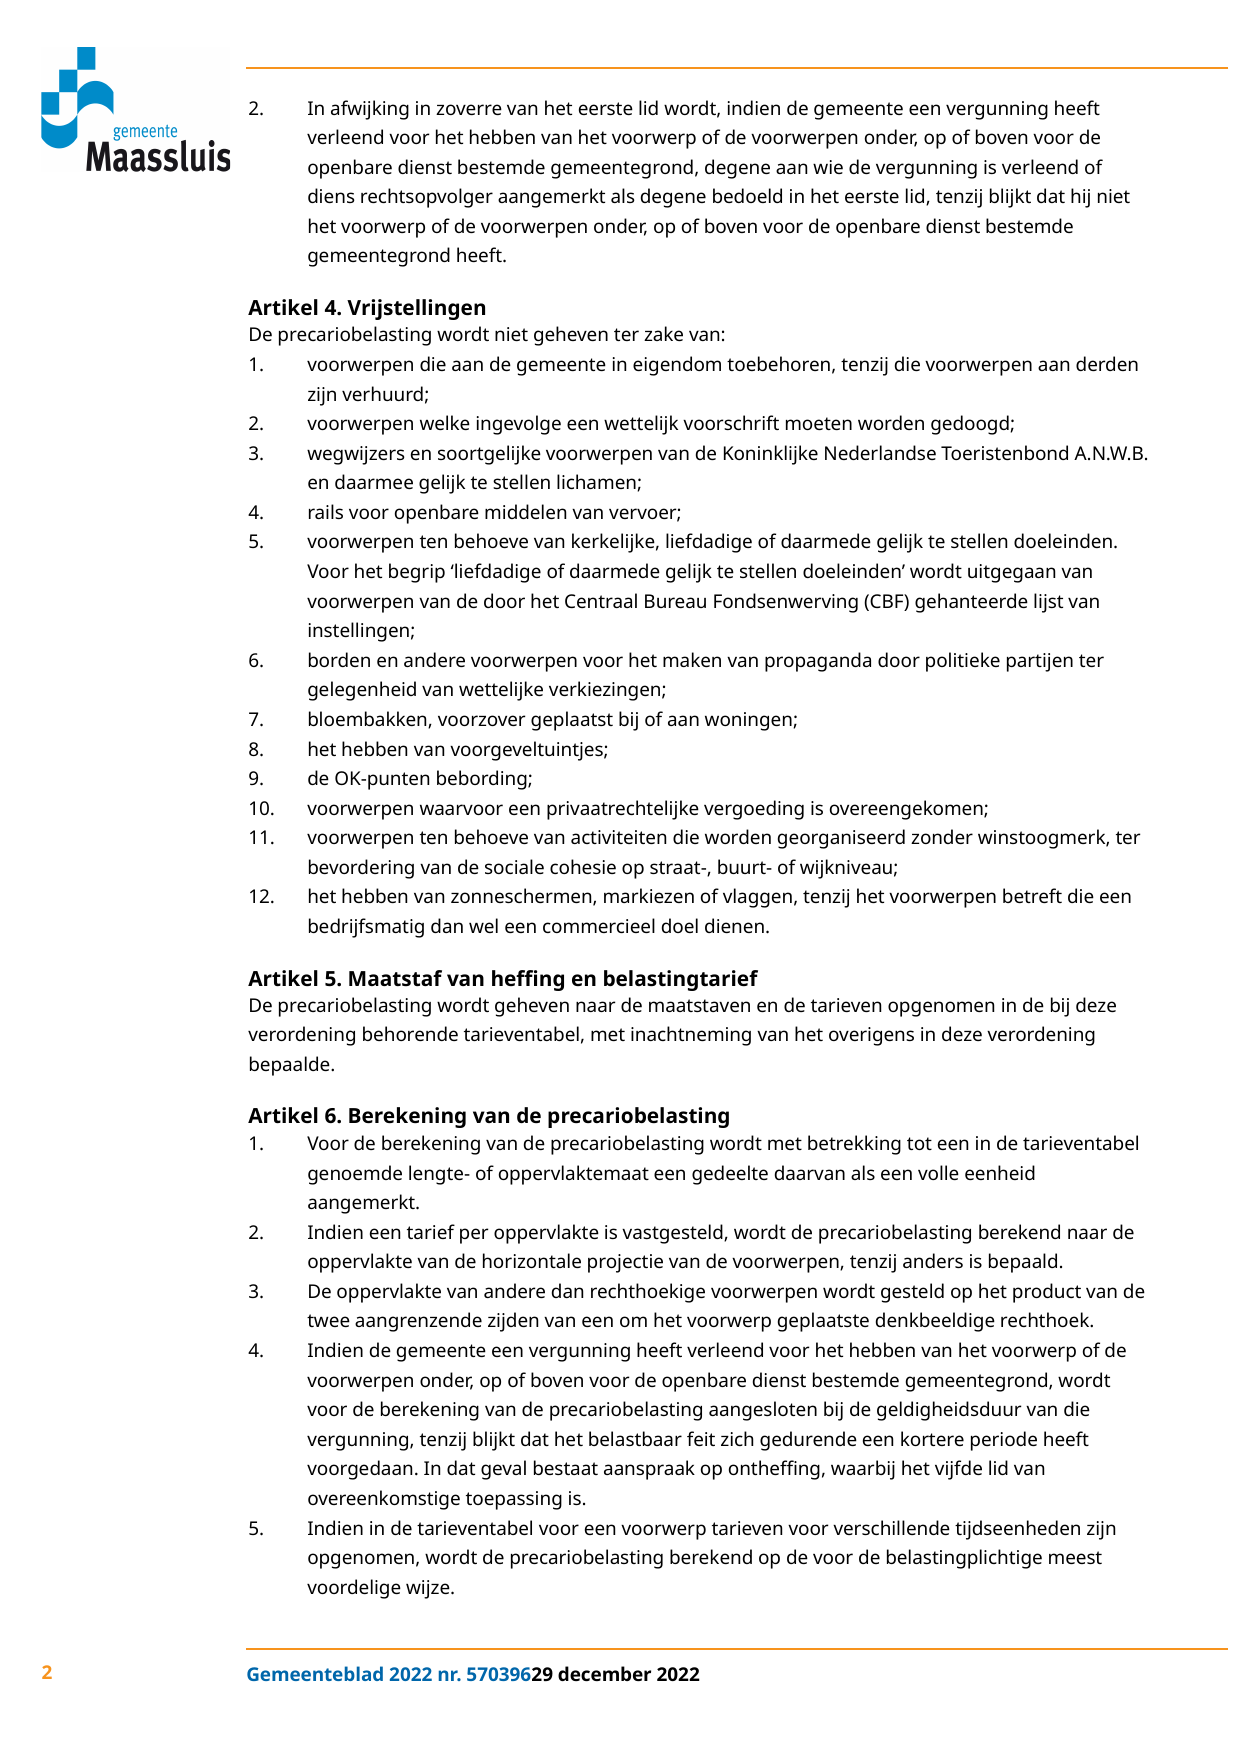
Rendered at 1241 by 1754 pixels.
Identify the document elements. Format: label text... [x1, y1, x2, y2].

list het hebben van voorgeveltuintjes; [248, 736, 1152, 761]
picture [41, 47, 77, 92]
list In afwijking in zoverre van het eerste lid wordt, indien de gemeente een vergunning heeft verleend voor het hebben van het voorwerp of de voorwerpen onder, op of boven voor de openbare dienst bestemde gemeentegrond, degene aan wie de vergunning is verleend of diens rechtsopvolger aangemerkt als degene bedoeld in het eerste lid, tenzij blijkt dat hij niet het voorwerp of de voorwerpen onder, op of boven voor de openbare dienst bestemde gemeentegrond heeft. [248, 95, 1152, 268]
list het hebben van zonneschermen, markiezen of vlaggen, tenzij het voorwerpen betreft die een bedrijfsmatig dan wel een commercieel doel dienen. [248, 884, 1152, 939]
list bloembakken, voorzover geplaatst bij of aan woningen; [248, 706, 1152, 732]
list wegwijzers en soortgelijke voorwerpen van de Koninklijke Nederlandse Toeristenbond A.N.W.B. en daarmee gelijk te stellen lichamen; [248, 440, 1152, 495]
list De oppervlakte van andere dan rechthoekige voorwerpen wordt gesteld op het product van de twee aangrenzende zijden van een om het voorwerp geplaatste denkbeeldige rechthoek. [248, 1278, 1152, 1333]
list borden en andere voorwerpen voor het maken van propaganda door politieke partijen ter gelegenheid van wettelijke verkiezingen; [248, 647, 1152, 702]
list voorwerpen ten behoeve van activiteiten die worden georganiseerd zonder winstoogmerk, ter bevordering van de sociale cohesie op straat-, buurt- of wijkniveau; [248, 824, 1152, 880]
text De precariobelasting wordt niet geheven ter zake van: [248, 322, 1152, 347]
list Indien in de tarieventabel voor een voorwerp tarieven voor verschillende tijdseenheden zijn opgenomen, wordt de precariobelasting berekend op de voor de belastingplichtige meest voordelige wijze. [248, 1515, 1152, 1599]
text Artikel 4. Vrijstellingen [248, 293, 1152, 322]
list voorwerpen die aan de gemeente in eigendom toebehoren, tenzij die voorwerpen aan derden zijn verhuurd; [248, 351, 1152, 406]
text De precariobelasting wordt geheven naar de maatstaven en de tarieven opgenomen in de bij deze verordening behorende tarieventabel, met inachtneming van het overigens in deze verordening bepaalde. [248, 992, 1152, 1077]
text Artikel 6. Berekening van de precariobelasting [248, 1102, 1152, 1130]
list Indien een tarief per oppervlakte is vastgesteld, wordt de precariobelasting berekend naar de oppervlakte van de horizontale projectie van de voorwerpen, tenzij anders is bepaald. [248, 1219, 1152, 1274]
picture [41, 47, 231, 172]
list rails voor openbare middelen van vervoer; [248, 499, 1152, 525]
text Artikel 5. Maatstaf van heffing en belastingtarief [248, 964, 1152, 992]
list voorwerpen welke ingevolge een wettelijk voorschrift moeten worden gedoogd; [248, 410, 1152, 436]
list voorwerpen waarvoor een privaatrechtelijke vergoeding is overeengekomen; [248, 795, 1152, 821]
list de OK-punten bebording; [248, 765, 1152, 791]
list Voor de berekening van de precariobelasting wordt met betrekking tot een in de tarieventabel genoemde lengte- of oppervlaktemaat een gedeelte daarvan als een volle eenheid aangemerkt. [248, 1130, 1152, 1215]
list voorwerpen ten behoeve van kerkelijke, liefdadige of daarmede gelijk te stellen doeleinden. Voor het begrip ‘liefdadige of daarmede gelijk te stellen doeleinden’ wordt uitgegaan van voorwerpen van de door het Centraal Bureau Fondsenwerving (CBF) gehanteerde lijst van instellingen; [248, 529, 1152, 643]
list Indien de gemeente een vergunning heeft verleend voor het hebben van het voorwerp of de voorwerpen onder, op of boven voor de openbare dienst bestemde gemeentegrond, wordt voor de berekening van de precariobelasting aangesloten bij de geldigheidsduur van die vergunning, tenzij blijkt dat het belastbaar feit zich gedurende een kortere periode heeft voorgedaan. In dat geval bestaat aanspraak op ontheffing, waarbij het vijfde lid van overeenkomstige toepassing is. [248, 1337, 1152, 1511]
